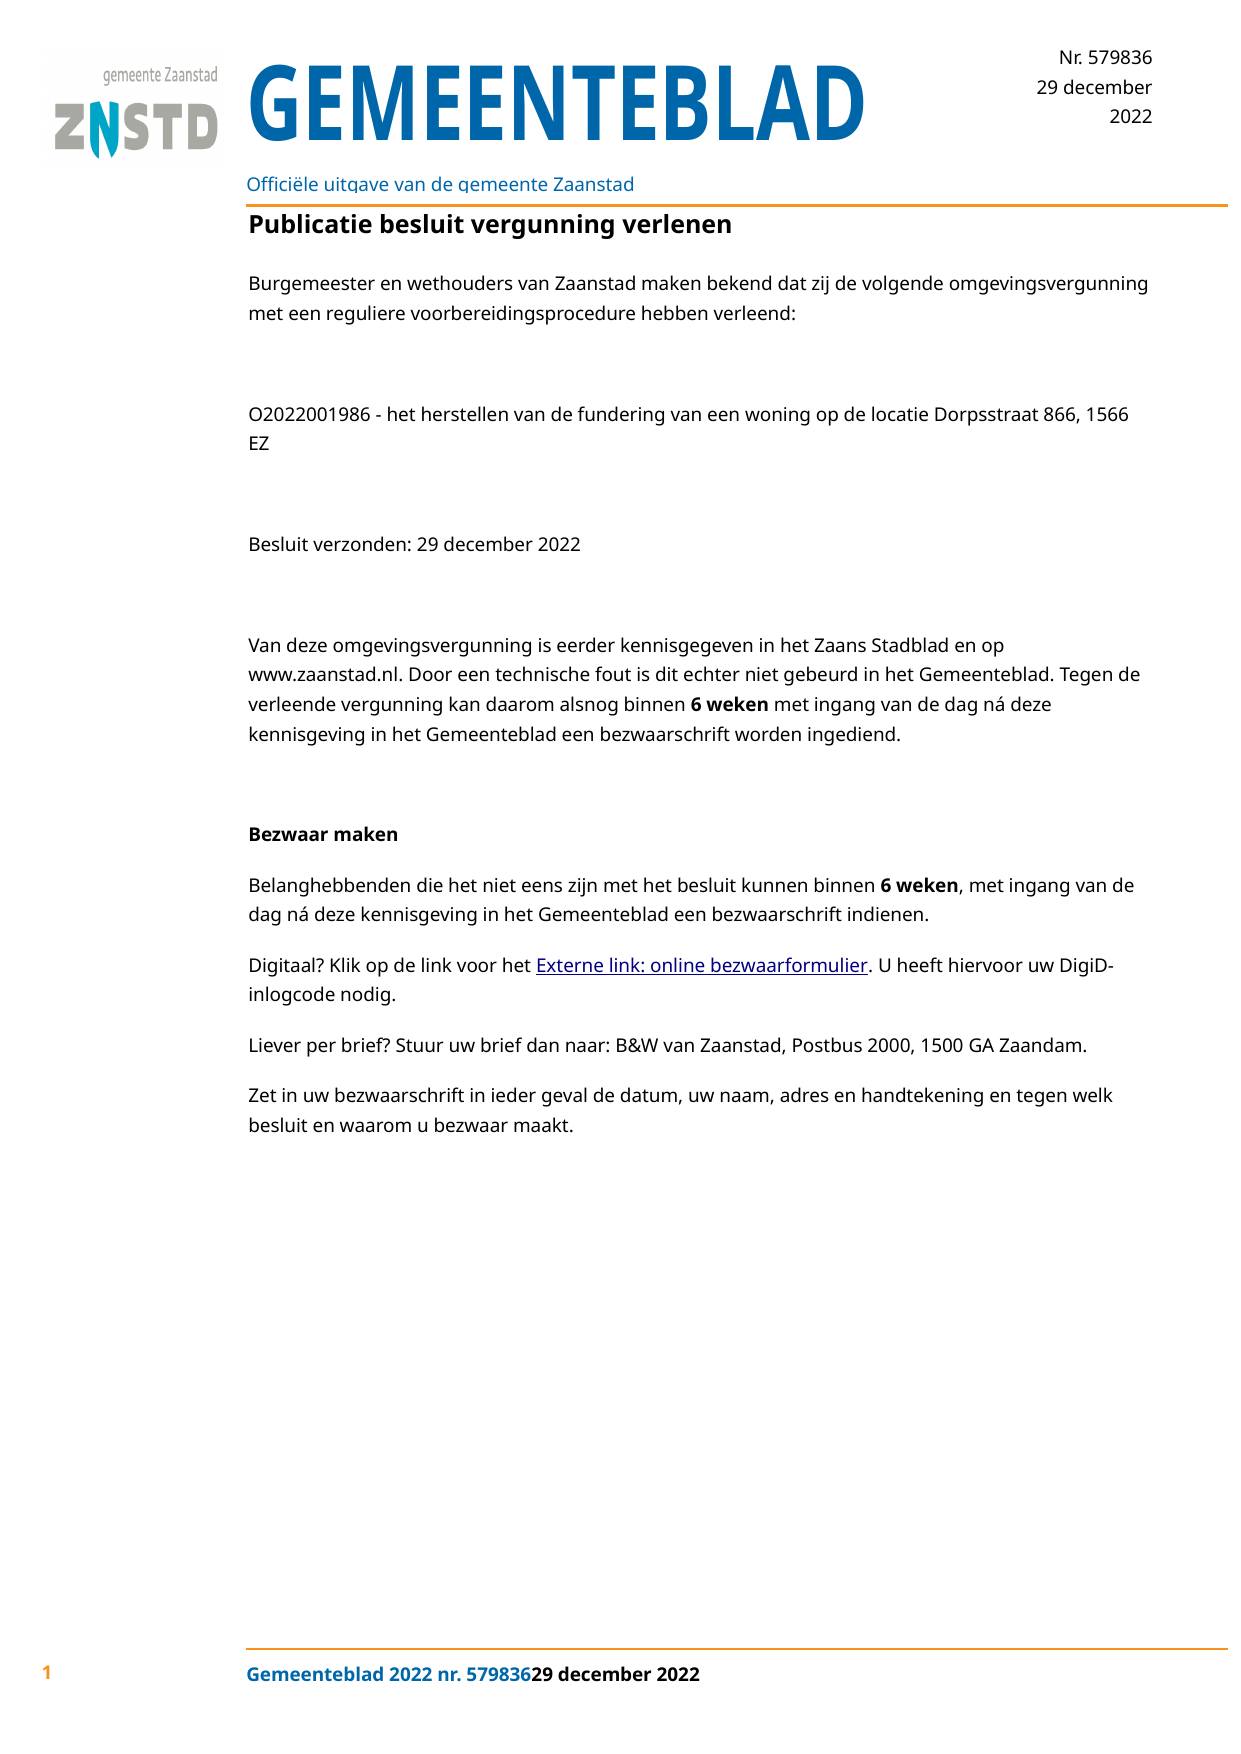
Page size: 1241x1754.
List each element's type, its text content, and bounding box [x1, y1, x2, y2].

text Digitaal? Klik op de link voor het Externe link: online bezwaarformulier. U heeft hiervoor uw DigiD-inlogcode nodig. [248, 952, 1152, 1007]
text Publicatie besluit vergunning verlenen [248, 207, 1152, 241]
text Besluit verzonden: 29 december 2022 [248, 531, 1152, 557]
text O2022001986 - het herstellen van de fundering van een woning op de locatie Dorpsstraat 866, 1566 EZ [248, 401, 1152, 456]
text Belanghebbenden die het niet eens zijn met het besluit kunnen binnen 6 weken, met ingang van de dag ná deze kennisgeving in het Gemeenteblad een bezwaarschrift indienen. [248, 872, 1152, 927]
text Liever per brief? Stuur uw brief dan naar: B&W van Zaanstad, Postbus 2000, 1500 GA Zaandam. [248, 1032, 1152, 1058]
text Zet in uw bezwaarschrift in ieder geval de datum, uw naam, adres en handtekening en tegen welk besluit en waarom u bezwaar maakt. [248, 1082, 1152, 1138]
text Van deze omgevingsvergunning is eerder kennisgegeven in het Zaans Stadblad en op www.zaanstad.nl. Door een technische fout is dit echter niet gebeurd in het Gemeenteblad. Tegen de verleende vergunning kan daarom alsnog binnen 6 weken met ingang van de dag ná deze kennisgeving in het Gemeenteblad een bezwaarschrift worden ingediend. [248, 632, 1152, 746]
picture [41, 47, 231, 172]
text Bezwaar maken [248, 822, 1152, 847]
text Burgemeester en wethouders van Zaanstad maken bekend dat zij de volgende omgevingsvergunning met een reguliere voorbereidingsprocedure hebben verleend: [248, 270, 1152, 326]
